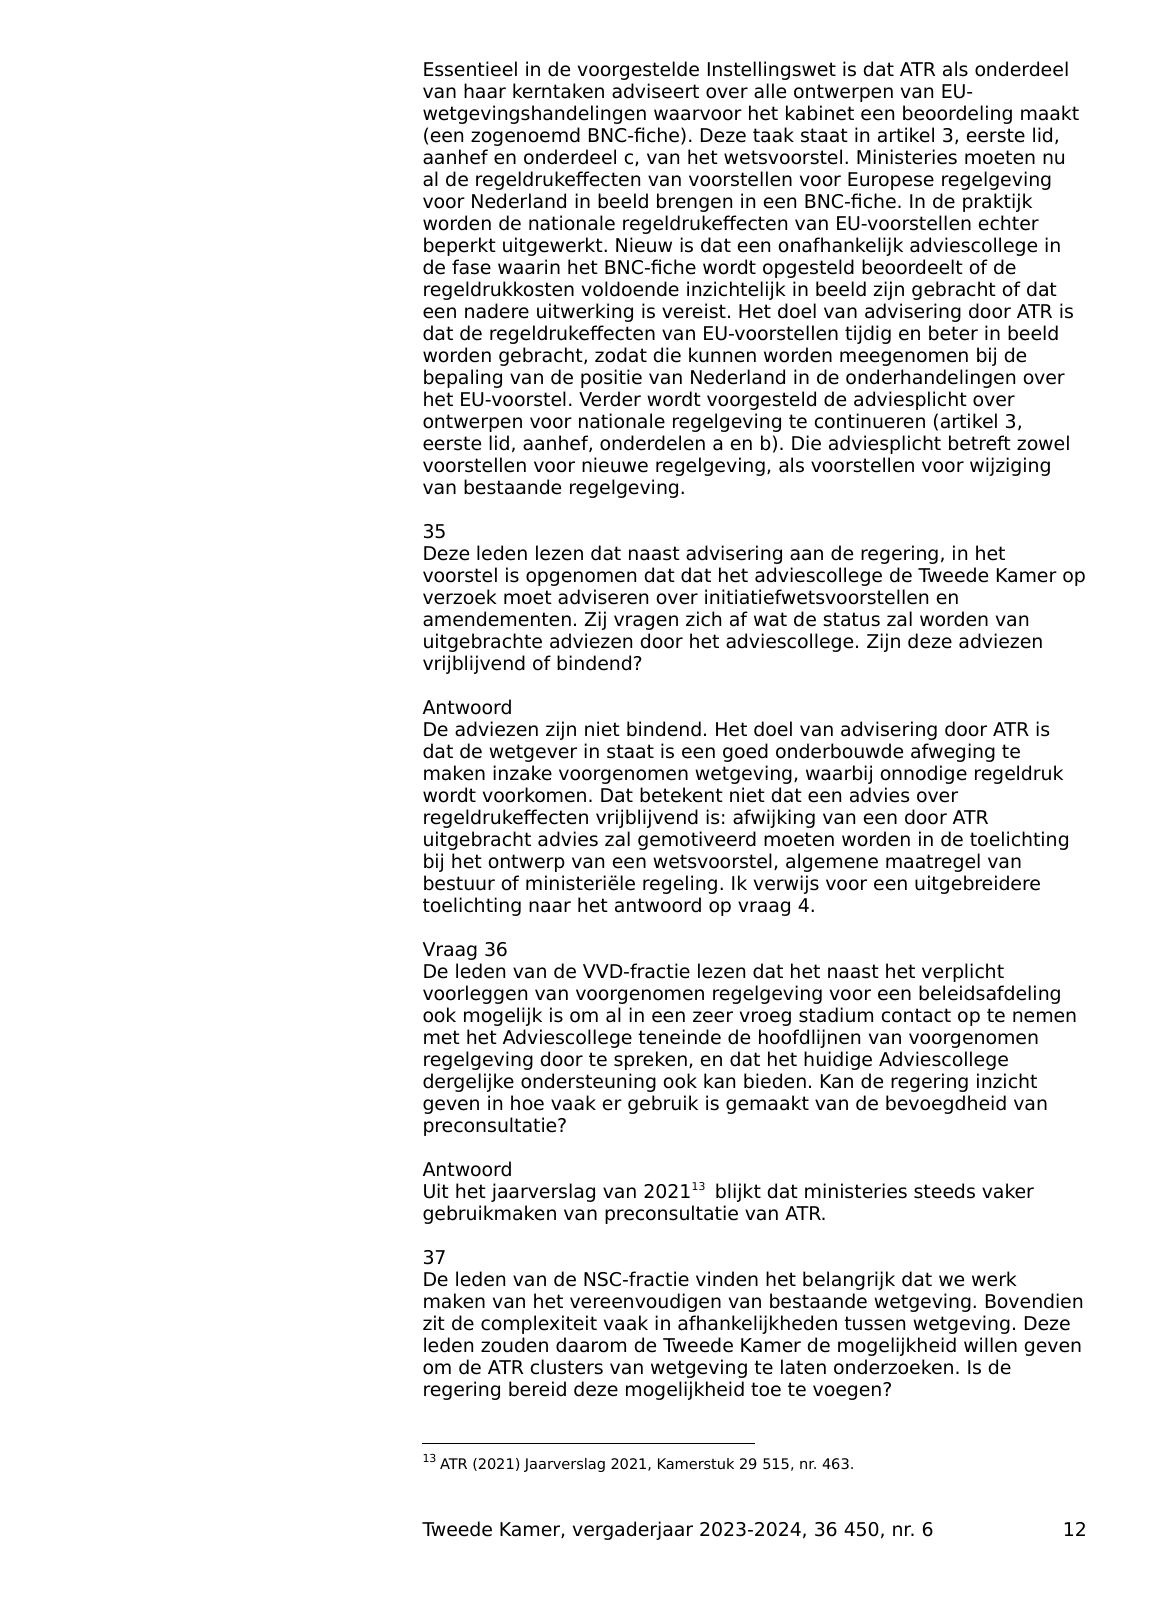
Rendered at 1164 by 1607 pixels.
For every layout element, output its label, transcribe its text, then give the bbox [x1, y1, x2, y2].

text ATR (2021) Jaarverslag 2021, Kamerstuk 29 515, nr. 463. [422, 1452, 1087, 1474]
text De adviezen zijn niet bindend. Het doel van advisering door ATR is dat de wetgever in staat is een goed onderbouwde afweging te maken inzake voorgenomen wetgeving, waarbij onnodige regeldruk wordt voorkomen. Dat betekent niet dat een advies over regeldrukeffecten vrijblijvend is: afwijking van een door ATR uitgebracht advies zal gemotiveerd moeten worden in de toelichting bij het ontwerp van een wetsvoorstel, algemene maatregel van bestuur of ministeriële regeling. Ik verwijs voor een uitgebreidere toelichting naar het antwoord op vraag 4. [422, 719, 1087, 917]
text De leden van de NSC-fractie vinden het belangrijk dat we werk maken van het vereenvoudigen van bestaande wetgeving. Bovendien zit de complexiteit vaak in afhankelijkheden tussen wetgeving. Deze leden zouden daarom de Tweede Kamer de mogelijkheid willen geven om de ATR clusters van wetgeving te laten onderzoeken. Is de regering bereid deze mogelijkheid toe te voegen? [422, 1269, 1087, 1401]
text Vraag 36 [422, 939, 1087, 961]
text Deze leden lezen dat naast advisering aan de regering, in het voorstel is opgenomen dat dat het adviescollege de Tweede Kamer op verzoek moet adviseren over initiatiefwetsvoorstellen en amendementen. Zij vragen zich af wat de status zal worden van uitgebrachte adviezen door het adviescollege. Zijn deze adviezen vrijblijvend of bindend? [422, 543, 1087, 675]
text Antwoord [422, 697, 1087, 719]
text De leden van de VVD-fractie lezen dat het naast het verplicht voorleggen van voorgenomen regelgeving voor een beleidsafdeling ook mogelijk is om al in een zeer vroeg stadium contact op te nemen met het Adviescollege teneinde de hoofdlijnen van voorgenomen regelgeving door te spreken, en dat het huidige Adviescollege dergelijke ondersteuning ook kan bieden. Kan de regering inzicht geven in hoe vaak er gebruik is gemaakt van de bevoegdheid van preconsultatie? [422, 961, 1087, 1137]
text Uit het jaarverslag van 2021 blijkt dat ministeries steeds vaker gebruikmaken van preconsultatie van ATR. [422, 1181, 1087, 1225]
text 35 [422, 521, 1087, 543]
text Antwoord [422, 1159, 1087, 1181]
text 37 [422, 1247, 1087, 1269]
text Essentieel in de voorgestelde Instellingswet is dat ATR als onderdeel van haar kerntaken adviseert over alle ontwerpen van EU-wetgevingshandelingen waarvoor het kabinet een beoordeling maakt (een zogenoemd BNC-fiche). Deze taak staat in artikel 3, eerste lid, aanhef en onderdeel c, van het wetsvoorstel. Ministeries moeten nu al de regeldrukeffecten van voorstellen voor Europese regelgeving voor Nederland in beeld brengen in een BNC-fiche. In de praktijk worden de nationale regeldrukeffecten van EU-voorstellen echter beperkt uitgewerkt. Nieuw is dat een onafhankelijk adviescollege in de fase waarin het BNC-fiche wordt opgesteld beoordeelt of de regeldrukkosten voldoende inzichtelijk in beeld zijn gebracht of dat een nadere uitwerking is vereist. Het doel van advisering door ATR is dat de regeldrukeffecten van EU-voorstellen tijdig en beter in beeld worden gebracht, zodat die kunnen worden meegenomen bij de bepaling van de positie van Nederland in de onderhandelingen over het EU-voorstel. Verder wordt voorgesteld de adviesplicht over ontwerpen voor nationale regelgeving te continueren (artikel 3, eerste lid, aanhef, onderdelen a en b). Die adviesplicht betreft zowel voorstellen voor nieuwe regelgeving, als voorstellen voor wijziging van bestaande regelgeving. [422, 59, 1087, 499]
